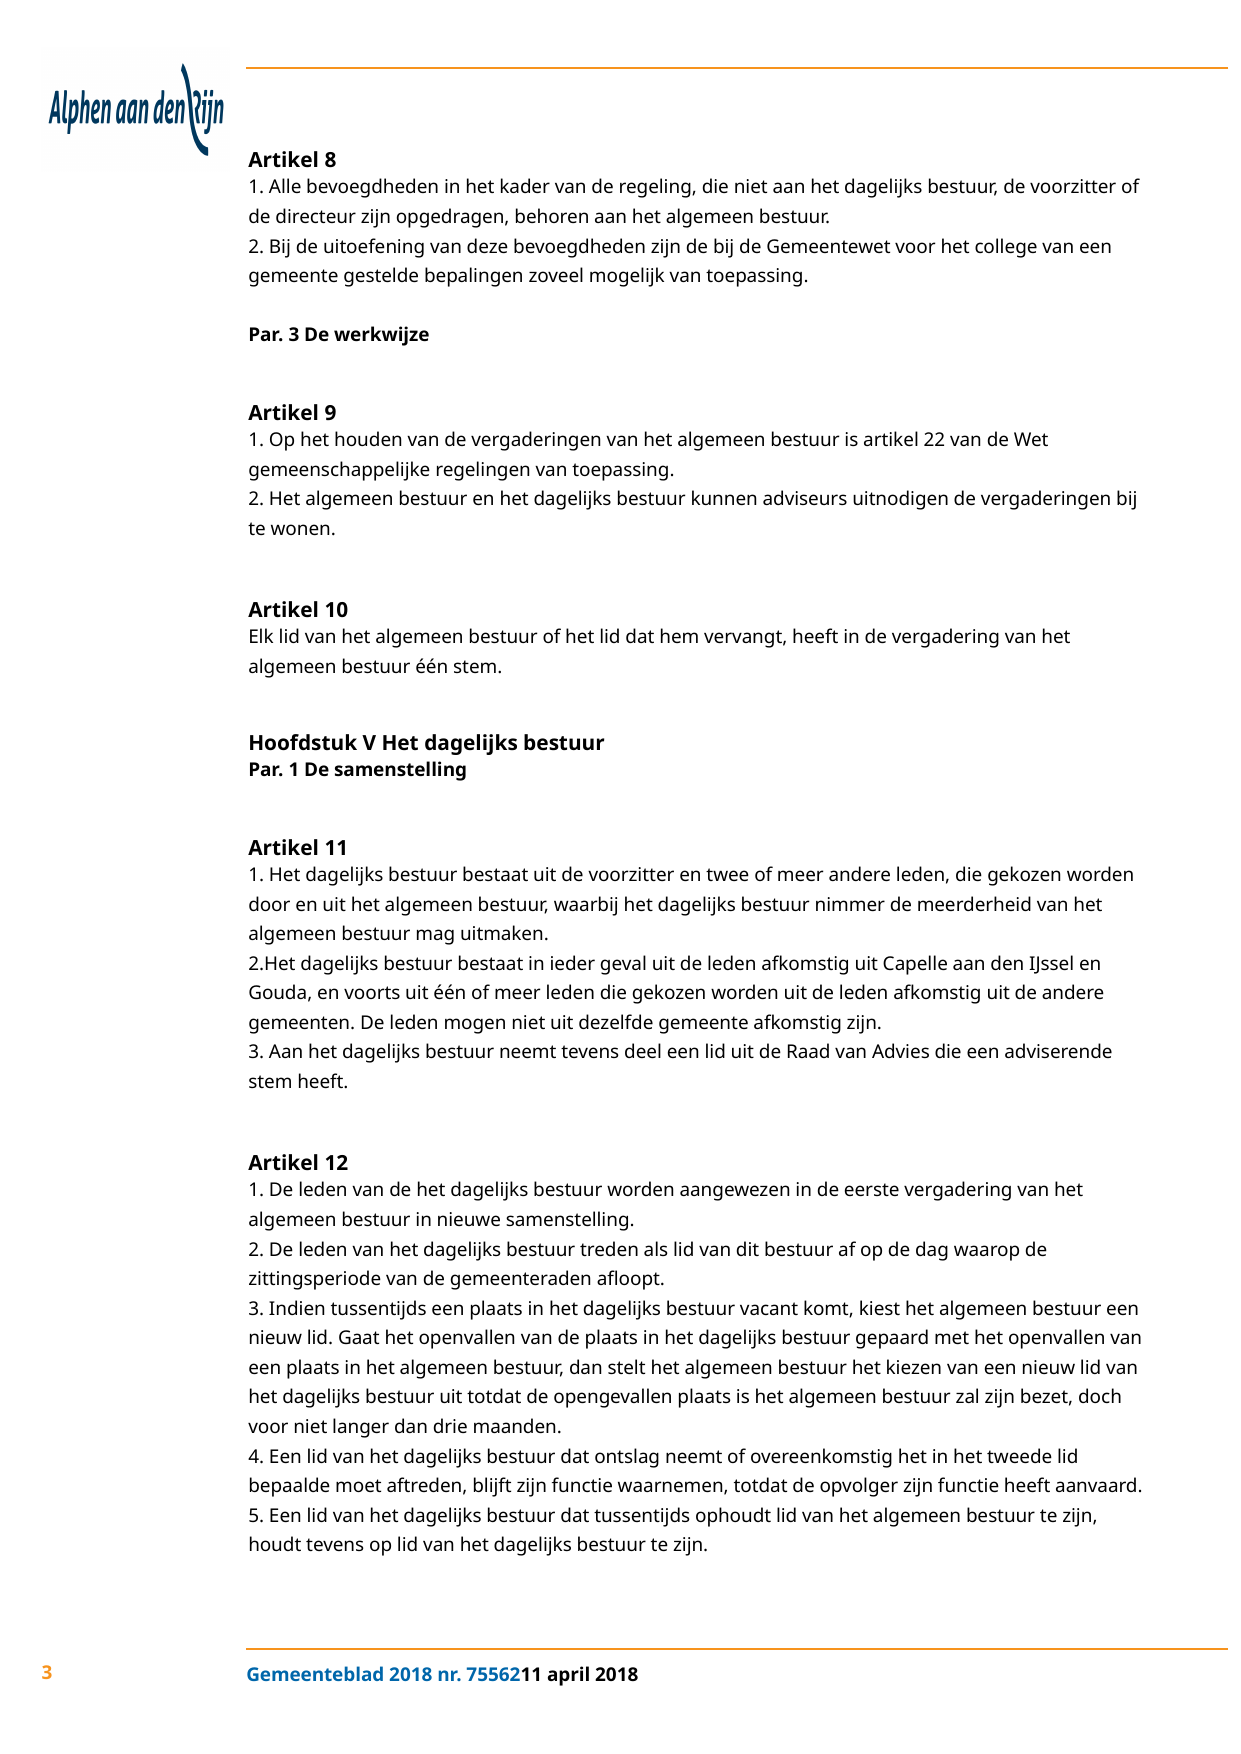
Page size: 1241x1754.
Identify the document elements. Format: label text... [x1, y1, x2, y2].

text Artikel 8 [248, 145, 1152, 174]
text 2. Het algemeen bestuur en het dagelijks bestuur kunnen adviseurs uitnodigen de vergaderingen bij te wonen. [248, 485, 1152, 541]
text 2. De leden van het dagelijks bestuur treden als lid van dit bestuur af op de dag waarop de zittingsperiode van de gemeenteraden afloopt. [248, 1236, 1152, 1291]
text Hoofdstuk V Het dagelijks bestuur [248, 728, 1152, 757]
text 5. Een lid van het dagelijks bestuur dat tussentijds ophoudt lid van het algemeen bestuur te zijn, houdt tevens op lid van het dagelijks bestuur te zijn. [248, 1502, 1152, 1557]
text Artikel 9 [248, 398, 1152, 426]
text 1. De leden van de het dagelijks bestuur worden aangewezen in de eerste vergadering van het algemeen bestuur in nieuwe samenstelling. [248, 1177, 1152, 1232]
text 1. Alle bevoegdheden in het kader van de regeling, die niet aan het dagelijks bestuur, de voorzitter of de directeur zijn opgedragen, behoren aan het algemeen bestuur. [248, 174, 1152, 229]
text 3. Indien tussentijds een plaats in het dagelijks bestuur vacant komt, kiest het algemeen bestuur een nieuw lid. Gaat het openvallen van de plaats in het dagelijks bestuur gepaard met het openvallen van een plaats in het algemeen bestuur, dan stelt het algemeen bestuur het kiezen van een nieuw lid van het dagelijks bestuur uit totdat de opengevallen plaats is het algemeen bestuur zal zijn bezet, doch voor niet langer dan drie maanden. [248, 1295, 1152, 1439]
text 1. Op het houden van de vergaderingen van het algemeen bestuur is artikel 22 van de Wet gemeenschappelijke regelingen van toepassing. [248, 426, 1152, 481]
text 3. Aan het dagelijks bestuur neemt tevens deel een lid uit de Raad van Advies die een adviserende stem heeft. [248, 1039, 1152, 1094]
text Artikel 12 [248, 1148, 1152, 1177]
text 2. Bij de uitoefening van deze bevoegdheden zijn de bij de Gemeentewet voor het college van een gemeente gestelde bepalingen zoveel mogelijk van toepassing. [248, 233, 1152, 288]
text 1. Het dagelijks bestuur bestaat uit de voorzitter en twee of meer andere leden, die gekozen worden door en uit het algemeen bestuur, waarbij het dagelijks bestuur nimmer de meerderheid van het algemeen bestuur mag uitmaken. [248, 861, 1152, 946]
text Artikel 10 [248, 595, 1152, 623]
text Par. 3 De werkwijze [248, 322, 1152, 347]
text 2.Het dagelijks bestuur bestaat in ieder geval uit de leden afkomstig uit Capelle aan den IJssel en Gouda, en voorts uit één of meer leden die gekozen worden uit de leden afkomstig uit de andere gemeenten. De leden mogen niet uit dezelfde gemeente afkomstig zijn. [248, 950, 1152, 1035]
picture [41, 47, 231, 172]
text Par. 1 De samenstelling [248, 757, 1152, 782]
text Elk lid van het algemeen bestuur of het lid dat hem vervangt, heeft in de vergadering van het algemeen bestuur één stem. [248, 623, 1152, 679]
text Artikel 11 [248, 833, 1152, 861]
text 4. Een lid van het dagelijks bestuur dat ontslag neemt of overeenkomstig het in het tweede lid bepaalde moet aftreden, blijft zijn functie waarnemen, totdat de opvolger zijn functie heeft aanvaard. [248, 1443, 1152, 1498]
